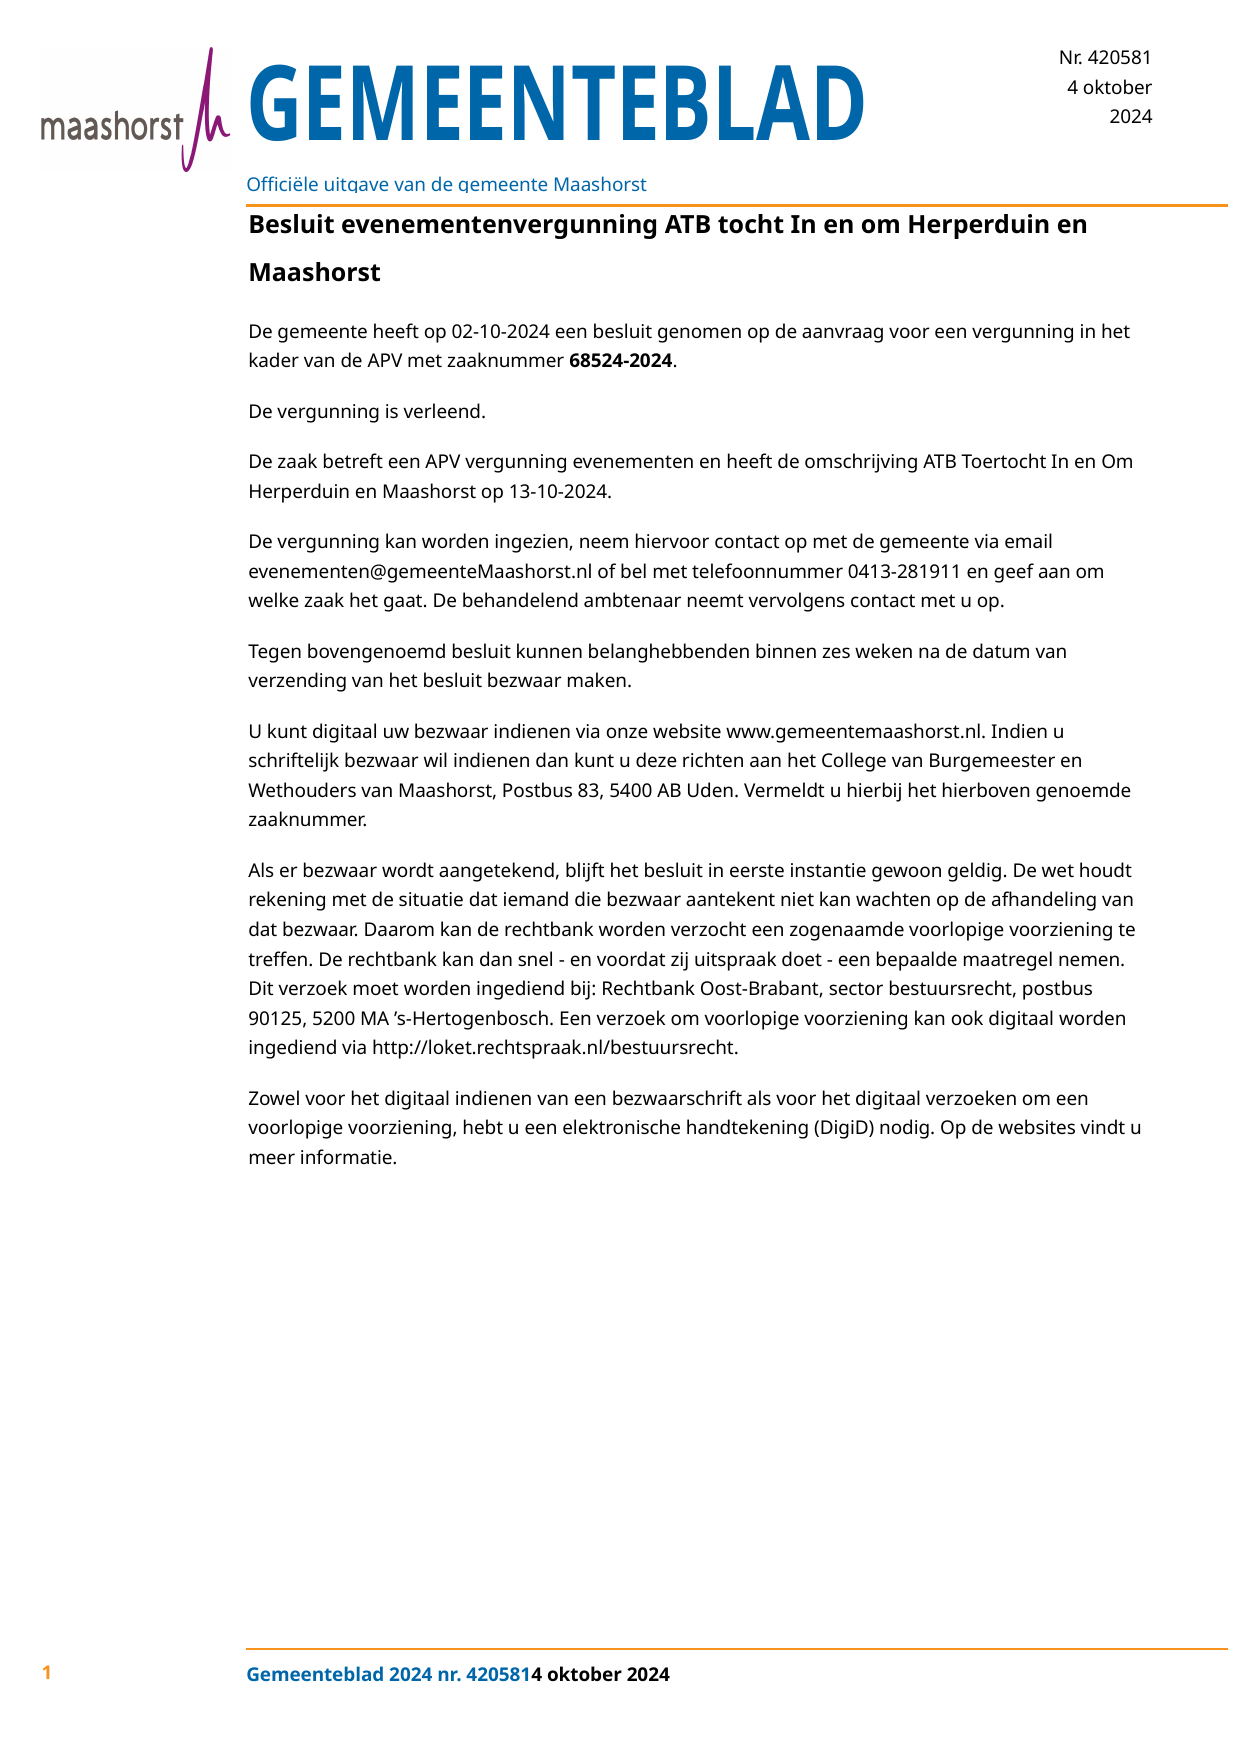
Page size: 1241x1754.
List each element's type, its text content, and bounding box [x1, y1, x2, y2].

text U kunt digitaal uw bezwaar indienen via onze website www.gemeentemaashorst.nl. Indien u schriftelijk bezwaar wil indienen dan kunt u deze richten aan het College van Burgemeester en Wethouders van Maashorst, Postbus 83, 5400 AB Uden. Vermeldt u hierbij het hierboven genoemde zaaknummer. [248, 718, 1152, 832]
text Tegen bovengenoemd besluit kunnen belanghebbenden binnen zes weken na de datum van verzending van het besluit bezwaar maken. [248, 638, 1152, 693]
text Zowel voor het digitaal indienen van een bezwaarschrift als voor het digitaal verzoeken om een voorlopige voorziening, hebt u een elektronische handtekening (DigiD) nodig. Op de websites vindt u meer informatie. [248, 1085, 1152, 1170]
text Besluit evenementenvergunning ATB tocht In en om Herperduin en Maashorst [248, 207, 1152, 288]
text Als er bezwaar wordt aangetekend, blijft het besluit in eerste instantie gewoon geldig. De wet houdt rekening met de situatie dat iemand die bezwaar aantekent niet kan wachten op de afhandeling van dat bezwaar. Daarom kan de rechtbank worden verzocht een zogenaamde voorlopige voorziening te treffen. De rechtbank kan dan snel - en voordat zij uitspraak doet - een bepaalde maatregel nemen. Dit verzoek moet worden ingediend bij: Rechtbank Oost-Brabant, sector bestuursrecht, postbus 90125, 5200 MA ’s-Hertogenbosch. Een verzoek om voorlopige voorziening kan ook digitaal worden ingediend via http://loket.rechtspraak.nl/bestuursrecht. [248, 857, 1152, 1060]
text De gemeente heeft op 02-10-2024 een besluit genomen op de aanvraag voor een vergunning in het kader van de APV met zaaknummer 68524-2024. [248, 318, 1152, 373]
text De vergunning is verleend. [248, 398, 1152, 424]
picture [41, 47, 231, 172]
text De zaak betreft een APV vergunning evenementen en heeft de omschrijving ATB Toertocht In en Om Herperduin en Maashorst op 13-10-2024. [248, 448, 1152, 504]
text De vergunning kan worden ingezien, neem hiervoor contact op met de gemeente via email evenementen@gemeenteMaashorst.nl of bel met telefoonnummer 0413-281911 en geef aan om welke zaak het gaat. De behandelend ambtenaar neemt vervolgens contact met u op. [248, 528, 1152, 613]
